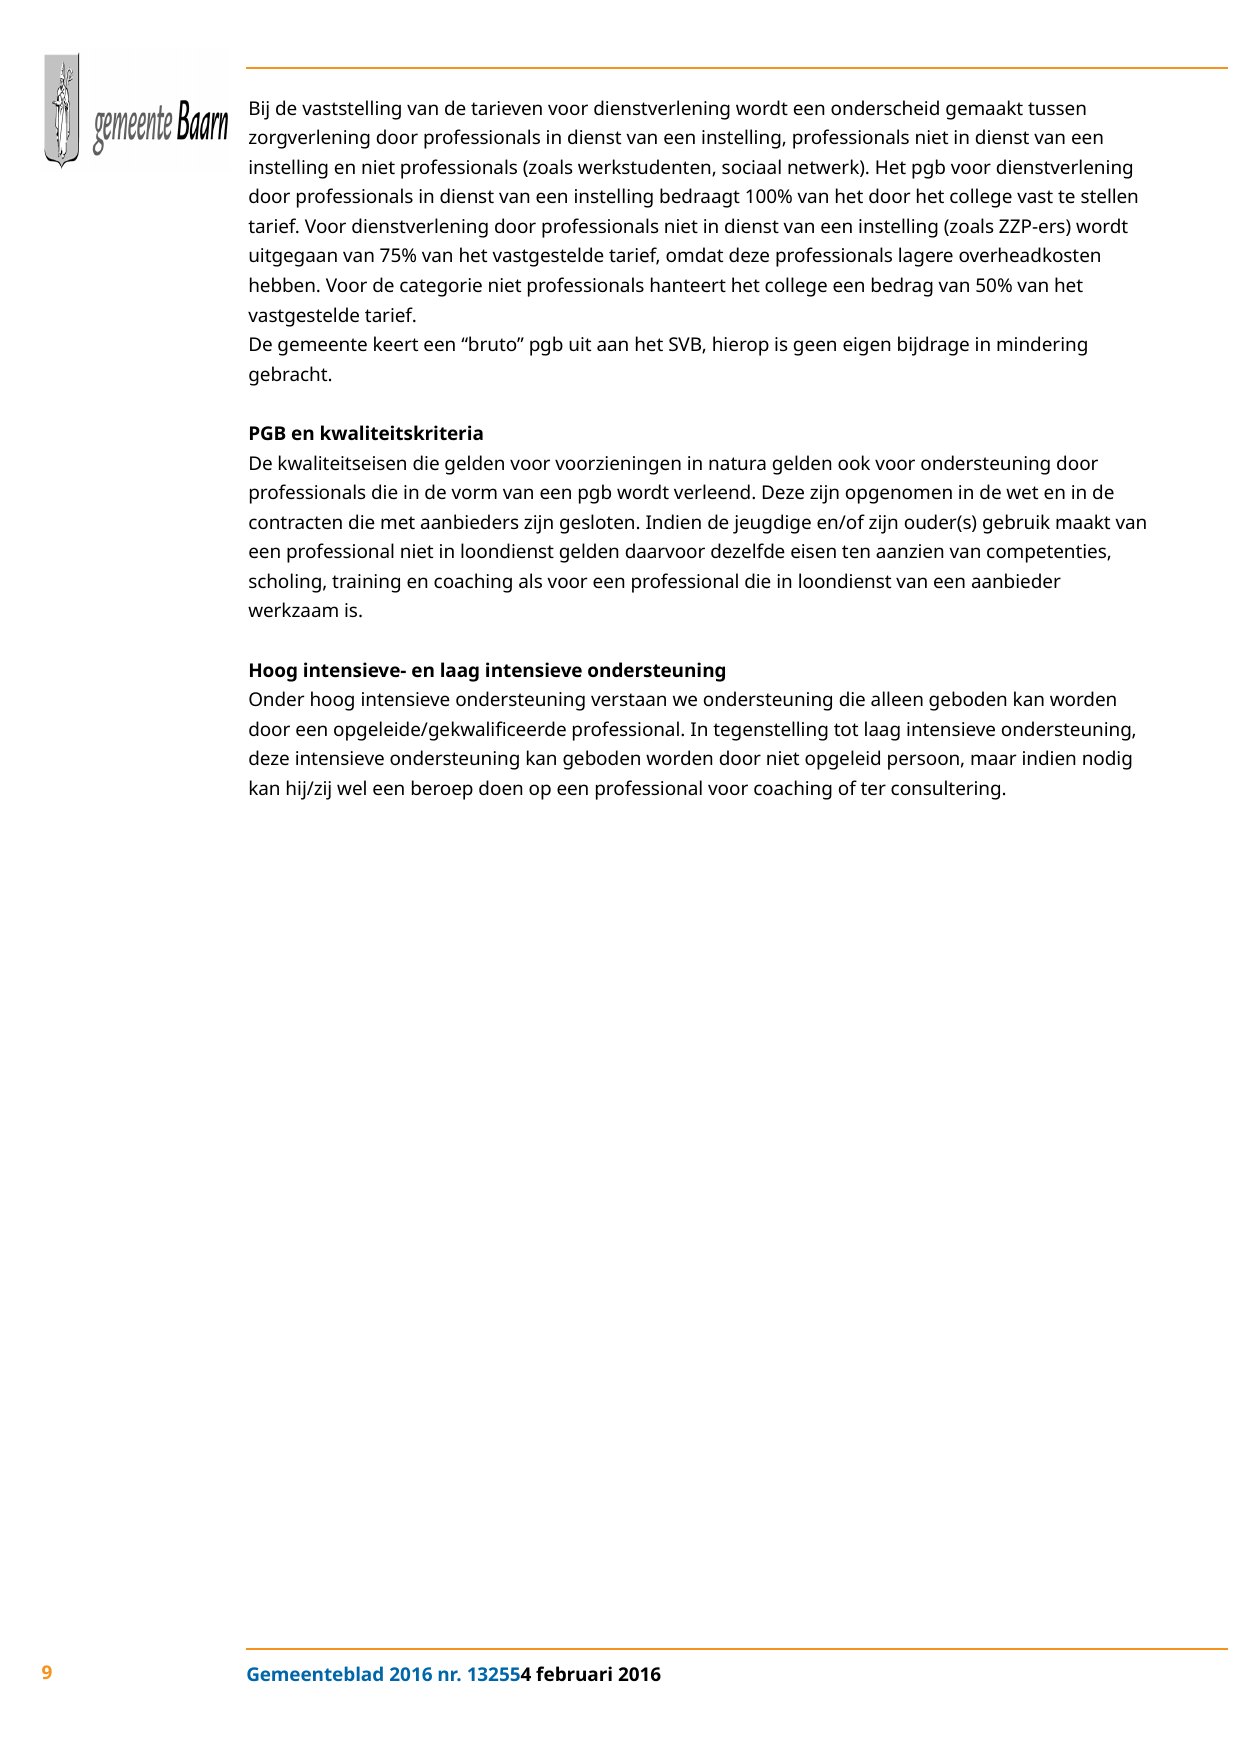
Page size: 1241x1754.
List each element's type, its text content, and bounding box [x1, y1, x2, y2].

text Bij de vaststelling van de tarieven voor dienstverlening wordt een onderscheid gemaakt tussen zorgverlening door professionals in dienst van een instelling, professionals niet in dienst van een instelling en niet professionals (zoals werkstudenten, sociaal netwerk). Het pgb voor dienstverlening door professionals in dienst van een instelling bedraagt 100% van het door het college vast te stellen tarief. Voor dienstverlening door professionals niet in dienst van een instelling (zoals ZZP-ers) wordt uitgegaan van 75% van het vastgestelde tarief, omdat deze professionals lagere overheadkosten hebben. Voor de categorie niet professionals hanteert het college een bedrag van 50% van het vastgestelde tarief. [248, 95, 1152, 328]
text Hoog intensieve- en laag intensieve ondersteuning [248, 657, 1152, 683]
text Onder hoog intensieve ondersteuning verstaan we ondersteuning die alleen geboden kan worden door een opgeleide/gekwalificeerde professional. In tegenstelling tot laag intensieve ondersteuning, deze intensieve ondersteuning kan geboden worden door niet opgeleid persoon, maar indien nodig kan hij/zij wel een beroep doen op een professional voor coaching of ter consultering. [248, 686, 1152, 801]
text De gemeente keert een “bruto” pgb uit aan het SVB, hierop is geen eigen bijdrage in mindering gebracht. [248, 331, 1152, 387]
text PGB en kwaliteitskriteria [248, 420, 1152, 446]
text De kwaliteitseisen die gelden voor voorzieningen in natura gelden ook voor ondersteuning door professionals die in de vorm van een pgb wordt verleend. Deze zijn opgenomen in de wet en in de contracten die met aanbieders zijn gesloten. Indien de jeugdige en/of zijn ouder(s) gebruik maakt van een professional niet in loondienst gelden daarvoor dezelfde eisen ten aanzien van competenties, scholing, training en coaching als voor een professional die in loondienst van een aanbieder werkzaam is. [248, 450, 1152, 623]
picture [41, 47, 231, 172]
